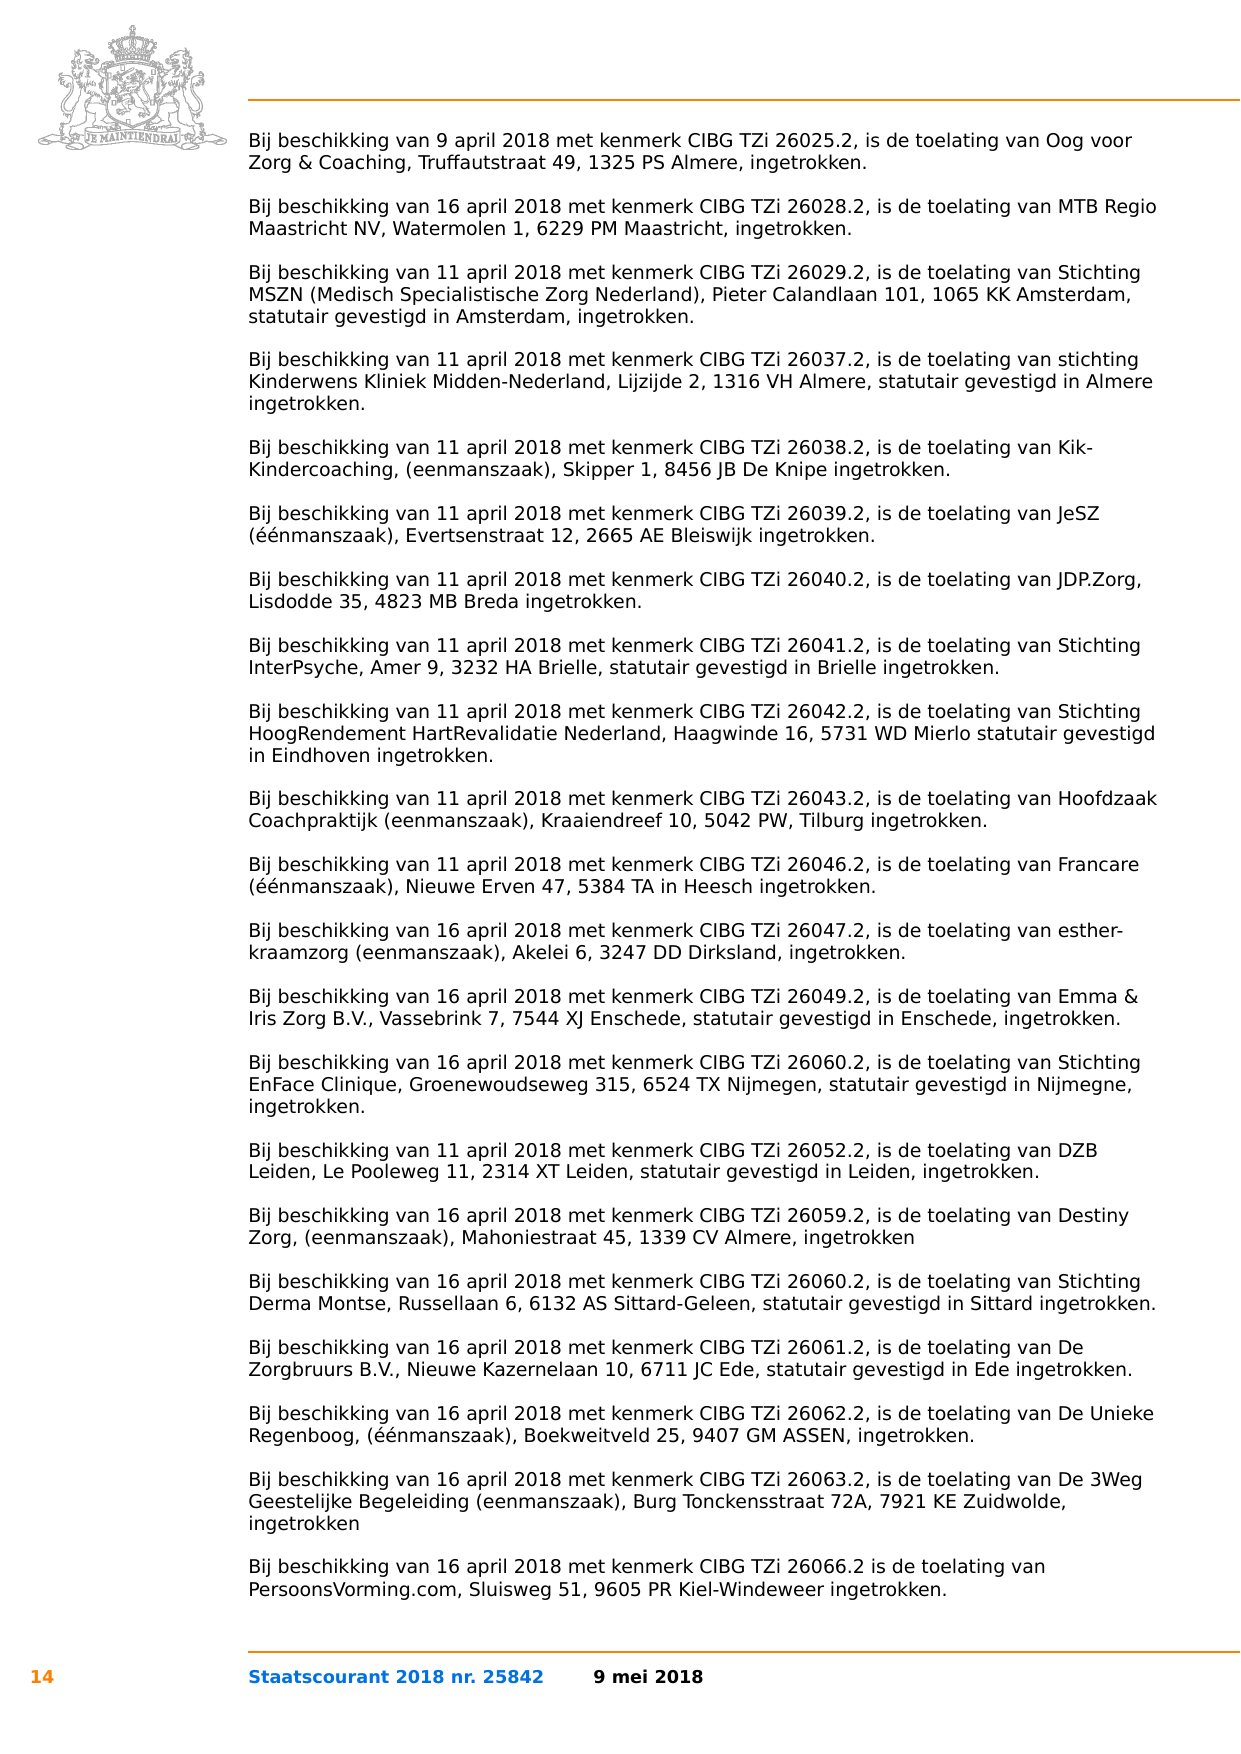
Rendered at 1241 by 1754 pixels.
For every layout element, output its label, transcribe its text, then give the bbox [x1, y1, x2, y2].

text Bij beschikking van 11 april 2018 met kenmerk CIBG TZi 26043.2, is de toelating van Hoofdzaak Coachpraktijk (eenmanszaak), Kraaiendreef 10, 5042 PW, Tilburg ingetrokken. [248, 788, 1163, 832]
text Bij beschikking van 11 april 2018 met kenmerk CIBG TZi 26029.2, is de toelating van Stichting MSZN (Medisch Specialistische Zorg Nederland), Pieter Calandlaan 101, 1065 KK Amsterdam, statutair gevestigd in Amsterdam, ingetrokken. [248, 262, 1163, 327]
text Bij beschikking van 11 april 2018 met kenmerk CIBG TZi 26042.2, is de toelating van Stichting HoogRendement HartRevalidatie Nederland, Haagwinde 16, 5731 WD Mierlo statutair gevestigd in Eindhoven ingetrokken. [248, 701, 1163, 766]
text Bij beschikking van 11 april 2018 met kenmerk CIBG TZi 26046.2, is de toelating van Francare (éénmanszaak), Nieuwe Erven 47, 5384 TA in Heesch ingetrokken. [248, 854, 1163, 898]
text Bij beschikking van 11 april 2018 met kenmerk CIBG TZi 26041.2, is de toelating van Stichting InterPsyche, Amer 9, 3232 HA Brielle, statutair gevestigd in Brielle ingetrokken. [248, 635, 1163, 679]
text Bij beschikking van 11 april 2018 met kenmerk CIBG TZi 26038.2, is de toelating van Kik-Kindercoaching, (eenmanszaak), Skipper 1, 8456 JB De Knipe ingetrokken. [248, 437, 1163, 481]
text Bij beschikking van 16 april 2018 met kenmerk CIBG TZi 26063.2, is de toelating van De 3Weg Geestelijke Begeleiding (eenmanszaak), Burg Tonckensstraat 72A, 7921 KE Zuidwolde, ingetrokken [248, 1469, 1163, 1534]
text Bij beschikking van 16 april 2018 met kenmerk CIBG TZi 26047.2, is de toelating van esther-kraamzorg (eenmanszaak), Akelei 6, 3247 DD Dirksland, ingetrokken. [248, 920, 1163, 964]
text Bij beschikking van 9 april 2018 met kenmerk CIBG TZi 26025.2, is de toelating van Oog voor Zorg & Coaching, Truffautstraat 49, 1325 PS Almere, ingetrokken. [248, 130, 1163, 174]
text Bij beschikking van 11 april 2018 met kenmerk CIBG TZi 26039.2, is de toelating van JeSZ (éénmanszaak), Evertsenstraat 12, 2665 AE Bleiswijk ingetrokken. [248, 503, 1163, 547]
text Bij beschikking van 16 april 2018 met kenmerk CIBG TZi 26049.2, is de toelating van Emma & Iris Zorg B.V., Vassebrink 7, 7544 XJ Enschede, statutair gevestigd in Enschede, ingetrokken. [248, 986, 1163, 1030]
text Bij beschikking van 11 april 2018 met kenmerk CIBG TZi 26052.2, is de toelating van DZB Leiden, Le Pooleweg 11, 2314 XT Leiden, statutair gevestigd in Leiden, ingetrokken. [248, 1139, 1163, 1183]
text Bij beschikking van 16 april 2018 met kenmerk CIBG TZi 26060.2, is de toelating van Stichting Derma Montse, Russellaan 6, 6132 AS Sittard-Geleen, statutair gevestigd in Sittard ingetrokken. [248, 1271, 1163, 1315]
text Bij beschikking van 16 april 2018 met kenmerk CIBG TZi 26060.2, is de toelating van Stichting EnFace Clinique, Groenewoudseweg 315, 6524 TX Nijmegen, statutair gevestigd in Nijmegne, ingetrokken. [248, 1052, 1163, 1118]
text Bij beschikking van 16 april 2018 met kenmerk CIBG TZi 26061.2, is de toelating van De Zorgbruurs B.V., Nieuwe Kazernelaan 10, 6711 JC Ede, statutair gevestigd in Ede ingetrokken. [248, 1337, 1163, 1381]
text Bij beschikking van 16 april 2018 met kenmerk CIBG TZi 26059.2, is de toelating van Destiny Zorg, (eenmanszaak), Mahoniestraat 45, 1339 CV Almere, ingetrokken [248, 1205, 1163, 1249]
text Bij beschikking van 16 april 2018 met kenmerk CIBG TZi 26066.2 is de toelating van PersoonsVorming.com, Sluisweg 51, 9605 PR Kiel-Windeweer ingetrokken. [248, 1556, 1163, 1600]
text Bij beschikking van 16 april 2018 met kenmerk CIBG TZi 26062.2, is de toelating van De Unieke Regenboog, (éénmanszaak), Boekweitveld 25, 9407 GM ASSEN, ingetrokken. [248, 1403, 1163, 1447]
text Bij beschikking van 16 april 2018 met kenmerk CIBG TZi 26028.2, is de toelating van MTB Regio Maastricht NV, Watermolen 1, 6229 PM Maastricht, ingetrokken. [248, 196, 1163, 240]
picture [38, 25, 227, 150]
text Bij beschikking van 11 april 2018 met kenmerk CIBG TZi 26040.2, is de toelating van JDP.Zorg, Lisdodde 35, 4823 MB Breda ingetrokken. [248, 569, 1163, 613]
text Bij beschikking van 11 april 2018 met kenmerk CIBG TZi 26037.2, is de toelating van stichting Kinderwens Kliniek Midden-Nederland, Lijzijde 2, 1316 VH Almere, statutair gevestigd in Almere ingetrokken. [248, 349, 1163, 415]
